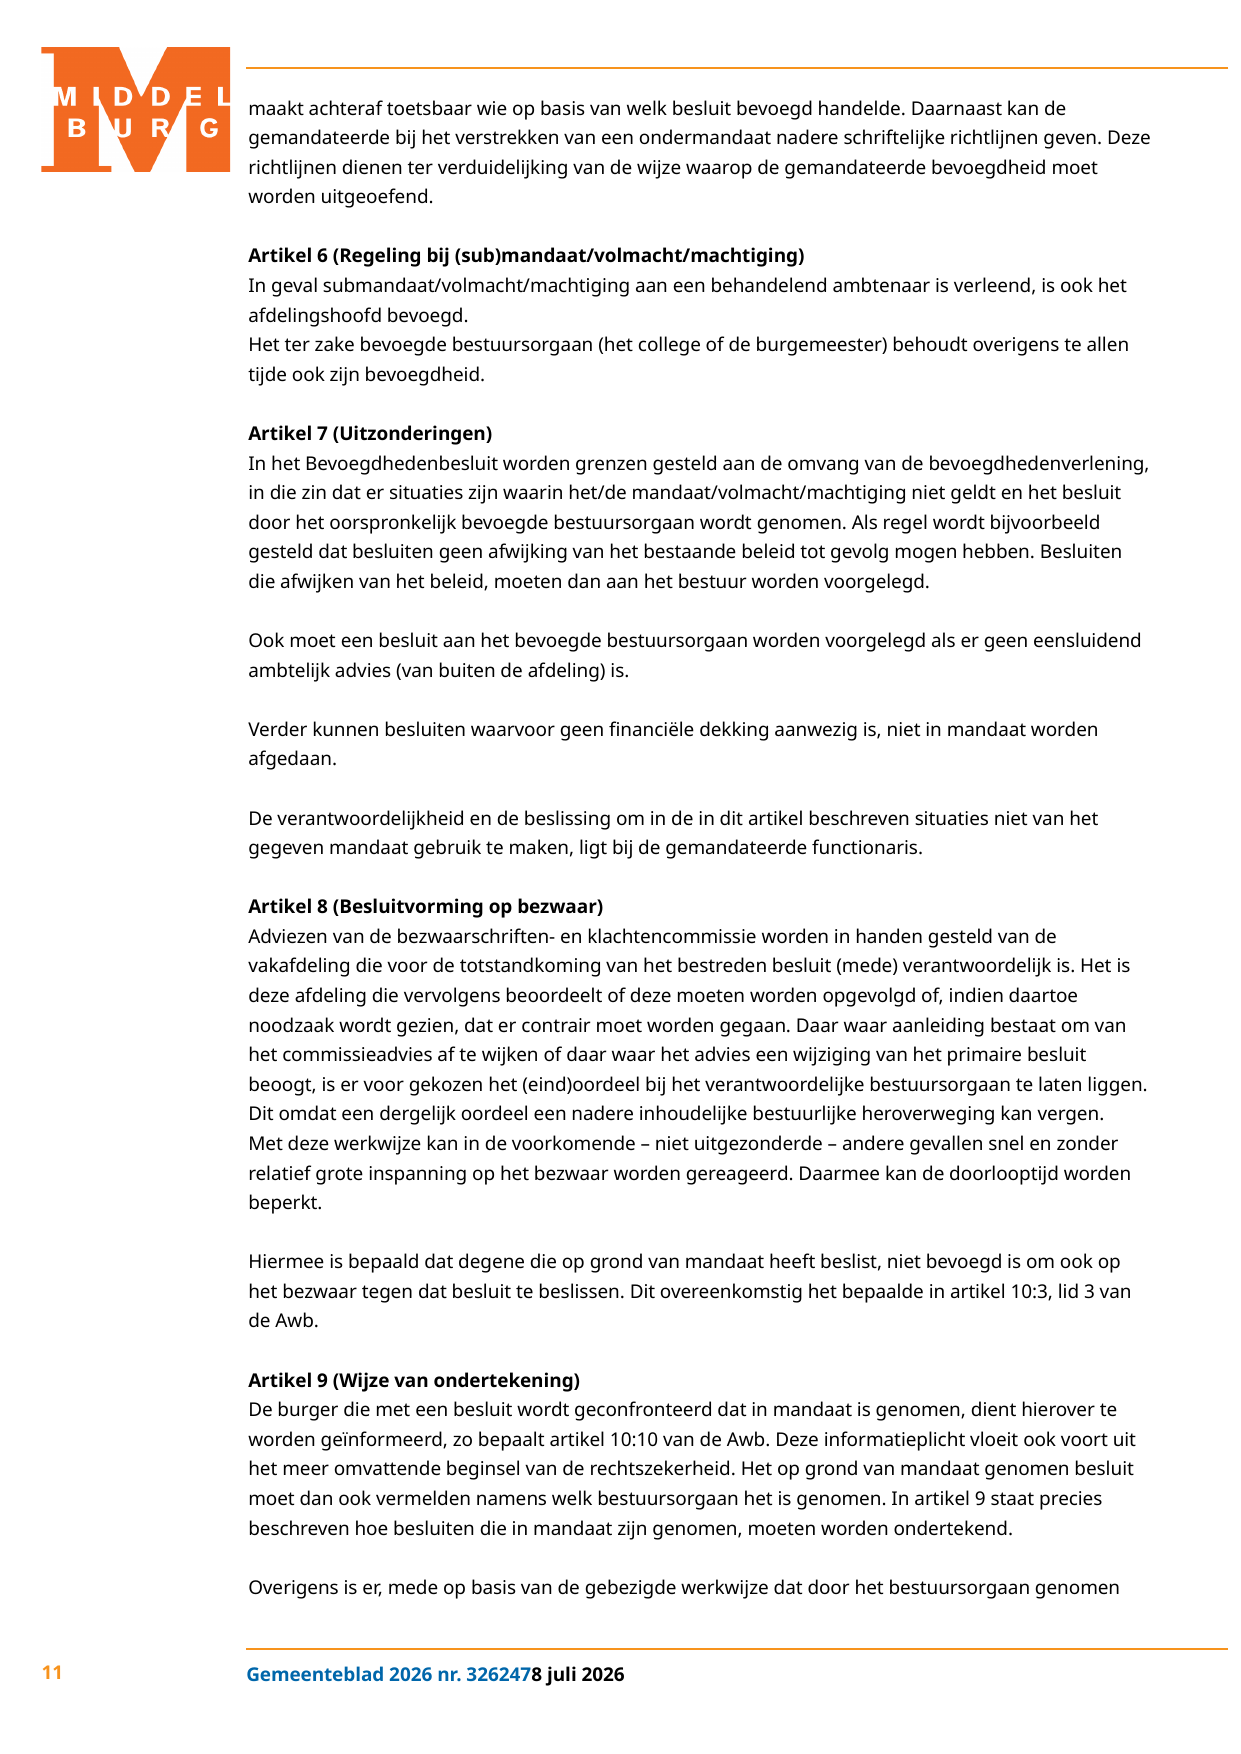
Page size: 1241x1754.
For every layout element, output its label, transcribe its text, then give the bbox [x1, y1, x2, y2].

text In geval submandaat/volmacht/machtiging aan een behandelend ambtenaar is verleend, is ook het afdelingshoofd bevoegd. [248, 272, 1152, 328]
picture [41, 47, 231, 172]
text De verantwoordelijkheid en de beslissing om in de in dit artikel beschreven situaties niet van het gegeven mandaat gebruik te maken, ligt bij de gemandateerde functionaris. [248, 805, 1152, 860]
text De burger die met een besluit wordt geconfronteerd dat in mandaat is genomen, dient hierover te worden geïnformeerd, zo bepaalt artikel 10:10 van de Awb. Deze informatieplicht vloeit ook voort uit het meer omvattende beginsel van de rechtszekerheid. Het op grond van mandaat genomen besluit moet dan ook vermelden namens welk bestuursorgaan het is genomen. In artikel 9 staat precies beschreven hoe besluiten die in mandaat zijn genomen, moeten worden ondertekend. [248, 1396, 1152, 1541]
text Met deze werkwijze kan in de voorkomende – niet uitgezonderde – andere gevallen snel en zonder relatief grote inspanning op het bezwaar worden gereageerd. Daarmee kan de doorlooptijd worden beperkt. [248, 1130, 1152, 1215]
text Artikel 6 (Regeling bij (sub)mandaat/volmacht/machtiging) [248, 243, 1152, 268]
text Het ter zake bevoegde bestuursorgaan (het college of de burgemeester) behoudt overigens te allen tijde ook zijn bevoegdheid. [248, 331, 1152, 387]
text Artikel 8 (Besluitvorming op bezwaar) [248, 893, 1152, 919]
text Adviezen van de bezwaarschriften- en klachtencommissie worden in handen gesteld van de vakafdeling die voor de totstandkoming van het bestreden besluit (mede) verantwoordelijk is. Het is deze afdeling die vervolgens beoordeelt of deze moeten worden opgevolgd of, indien daartoe noodzaak wordt gezien, dat er contrair moet worden gegaan. Daar waar aanleiding bestaat om van het commissieadvies af te wijken of daar waar het advies een wijziging van het primaire besluit beoogt, is er voor gekozen het (eind)oordeel bij het verantwoordelijke bestuursorgaan te laten liggen. Dit omdat een dergelijk oordeel een nadere inhoudelijke bestuurlijke heroverweging kan vergen. [248, 923, 1152, 1126]
text Ook moet een besluit aan het bevoegde bestuursorgaan worden voorgelegd als er geen eensluidend ambtelijk advies (van buiten de afdeling) is. [248, 627, 1152, 683]
text maakt achteraf toetsbaar wie op basis van welk besluit bevoegd handelde. Daarnaast kan de gemandateerde bij het verstrekken van een ondermandaat nadere schriftelijke richtlijnen geven. Deze richtlijnen dienen ter verduidelijking van de wijze waarop de gemandateerde bevoegdheid moet worden uitgeoefend. [248, 95, 1152, 209]
text Hiermee is bepaald dat degene die op grond van mandaat heeft beslist, niet bevoegd is om ook op het bezwaar tegen dat besluit te beslissen. Dit overeenkomstig het bepaalde in artikel 10:3, lid 3 van de Awb. [248, 1248, 1152, 1333]
text Artikel 7 (Uitzonderingen) [248, 420, 1152, 446]
text Artikel 9 (Wijze van ondertekening) [248, 1367, 1152, 1393]
text Overigens is er, mede op basis van de gebezigde werkwijze dat door het bestuursorgaan genomen [248, 1574, 1152, 1600]
text In het Bevoegdhedenbesluit worden grenzen gesteld aan de omvang van de bevoegdhedenverlening, in die zin dat er situaties zijn waarin het/de mandaat/volmacht/machtiging niet geldt en het besluit door het oorspronkelijk bevoegde bestuursorgaan wordt genomen. Als regel wordt bijvoorbeeld gesteld dat besluiten geen afwijking van het bestaande beleid tot gevolg mogen hebben. Besluiten die afwijken van het beleid, moeten dan aan het bestuur worden voorgelegd. [248, 450, 1152, 594]
text Verder kunnen besluiten waarvoor geen financiële dekking aanwezig is, niet in mandaat worden afgedaan. [248, 716, 1152, 771]
